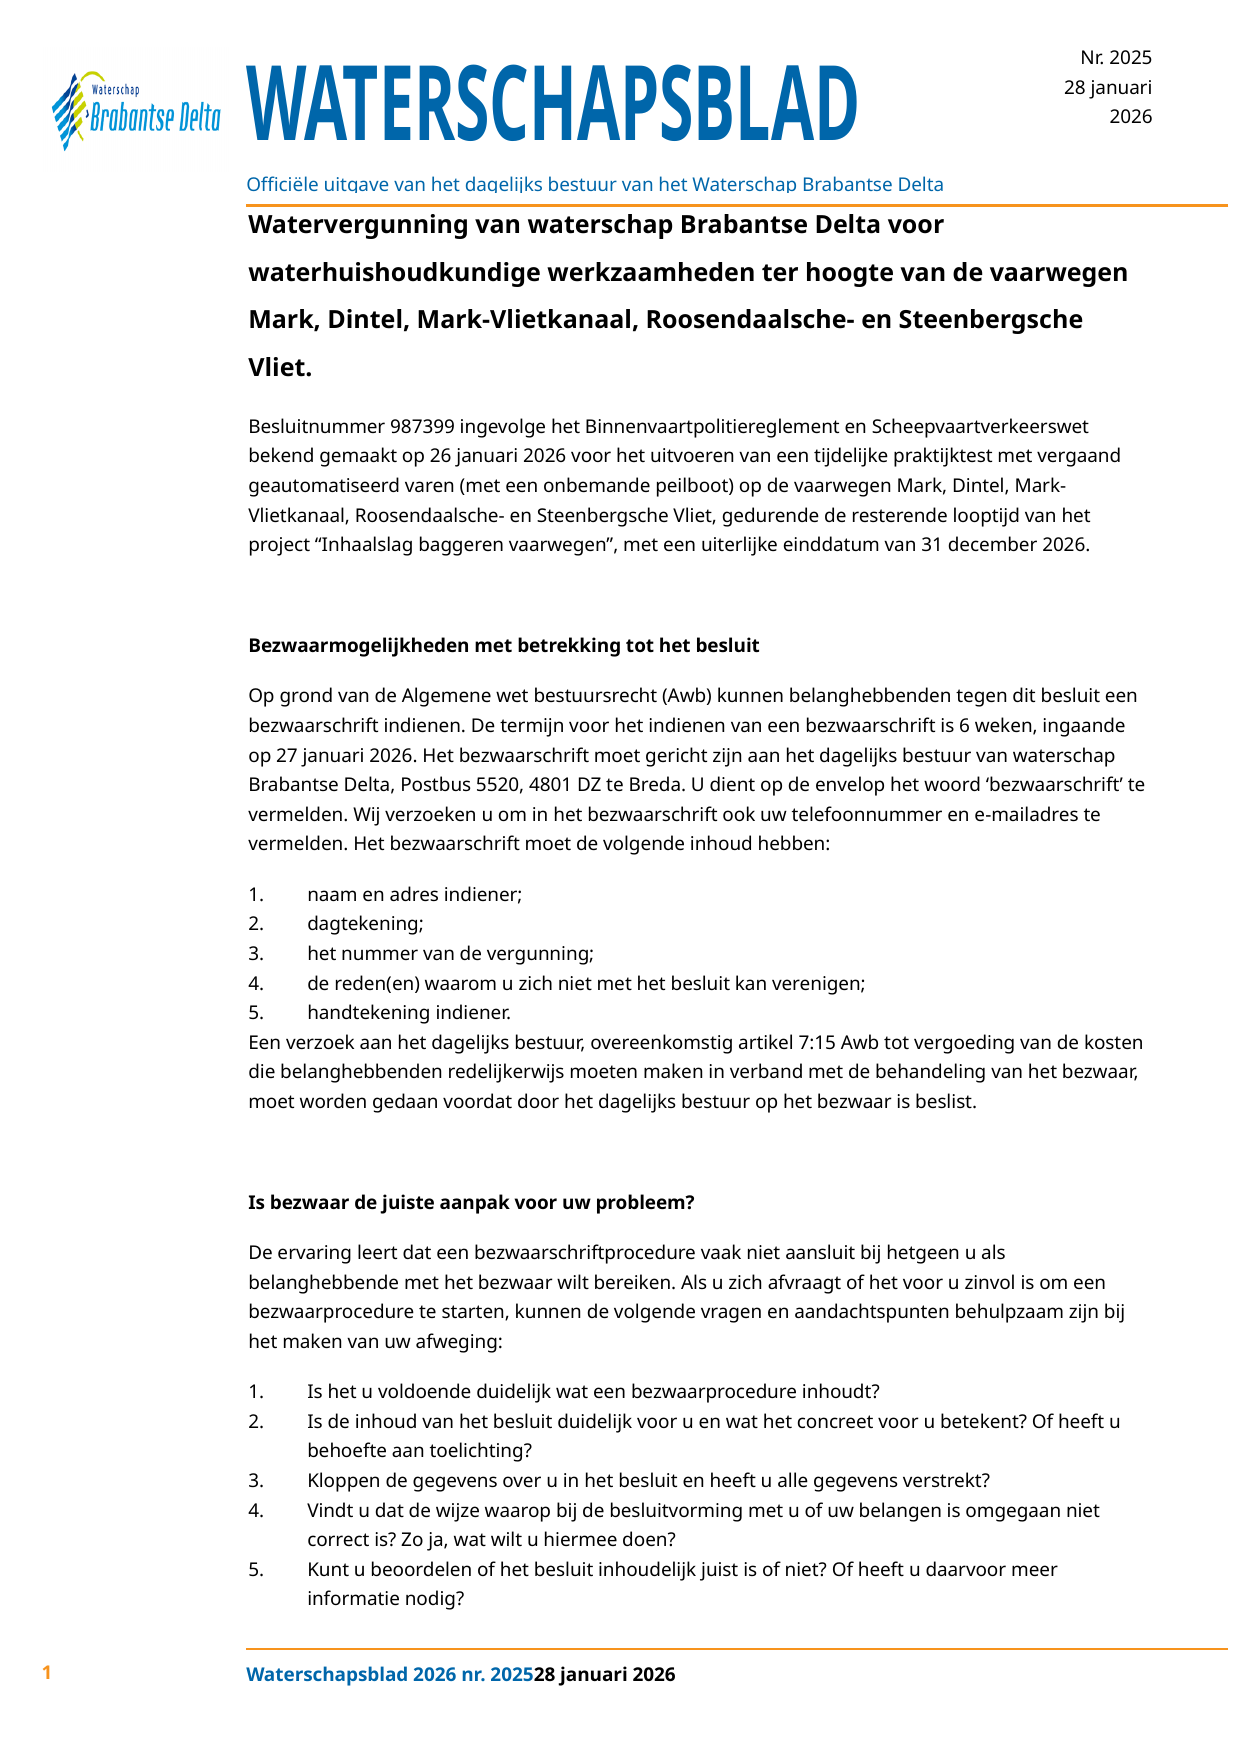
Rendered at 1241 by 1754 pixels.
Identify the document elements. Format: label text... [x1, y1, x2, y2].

list dagtekening; [248, 911, 1152, 936]
list de reden(en) waarom u zich niet met het besluit kan verenigen; [248, 970, 1152, 996]
list Is het u voldoende duidelijk wat een bezwaarprocedure inhoudt? [248, 1378, 1152, 1404]
list Is de inhoud van het besluit duidelijk voor u en wat het concreet voor u betekent? Of heeft u behoefte aan toelichting? [248, 1408, 1152, 1463]
list het nummer van de vergunning; [248, 940, 1152, 966]
list Kloppen de gegevens over u in het besluit en heeft u alle gegevens verstrekt? [248, 1467, 1152, 1493]
text Besluitnummer 987399 ingevolge het Binnenvaartpolitiereglement en Scheepvaartverkeerswet bekend gemaakt op 26 januari 2026 voor het uitvoeren van een tijdelijke praktijktest met vergaand geautomatiseerd varen (met een onbemande peilboot) op de vaarwegen Mark, Dintel, Mark-Vlietkanaal, Roosendaalsche- en Steenbergsche Vliet, gedurende de resterende looptijd van het project “Inhaalslag baggeren vaarwegen”, met een uiterlijke einddatum van 31 december 2026. [248, 413, 1152, 557]
text De ervaring leert dat een bezwaarschriftprocedure vaak niet aansluit bij hetgeen u als belanghebbende met het bezwaar wilt bereiken. Als u zich afvraagt of het voor u zinvol is om een bezwaarprocedure te starten, kunnen de volgende vragen en aandachtspunten behulpzaam zijn bij het maken van uw afweging: [248, 1239, 1152, 1354]
picture [41, 47, 231, 172]
list Kunt u beoordelen of het besluit inhoudelijk juist is of niet? Of heeft u daarvoor meer informatie nodig? [248, 1556, 1152, 1611]
text Op grond van de Algemene wet bestuursrecht (Awb) kunnen belanghebbenden tegen dit besluit een bezwaarschrift indienen. De termijn voor het indienen van een bezwaarschrift is 6 weken, ingaande op 27 januari 2026. Het bezwaarschrift moet gericht zijn aan het dagelijks bestuur van waterschap Brabantse Delta, Postbus 5520, 4801 DZ te Breda. U dient op de envelop het woord ‘bezwaarschrift’ te vermelden. Wij verzoeken u om in het bezwaarschrift ook uw telefoonnummer en e‑mailadres te vermelden. Het bezwaarschrift moet de volgende inhoud hebben: [248, 683, 1152, 856]
list naam en adres indiener; [248, 881, 1152, 907]
list handtekening indiener. [248, 999, 1152, 1025]
list Vindt u dat de wijze waarop bij de besluitvorming met u of uw belangen is omgegaan niet correct is? Zo ja, wat wilt u hiermee doen? [248, 1497, 1152, 1552]
text Watervergunning van waterschap Brabantse Delta voor waterhuishoudkundige werkzaamheden ter hoogte van de vaarwegen Mark, Dintel, Mark-Vlietkanaal, Roosendaalsche- en Steenbergsche Vliet. [248, 207, 1152, 384]
text Is bezwaar de juiste aanpak voor uw probleem? [248, 1189, 1152, 1215]
text Bezwaarmogelijkheden met betrekking tot het besluit [248, 632, 1152, 658]
text Een verzoek aan het dagelijks bestuur, overeenkomstig artikel 7:15 Awb tot vergoeding van de kosten die belanghebbenden redelijkerwijs moeten maken in verband met de behandeling van het bezwaar, moet worden gedaan voordat door het dagelijks bestuur op het bezwaar is beslist. [248, 1029, 1152, 1114]
